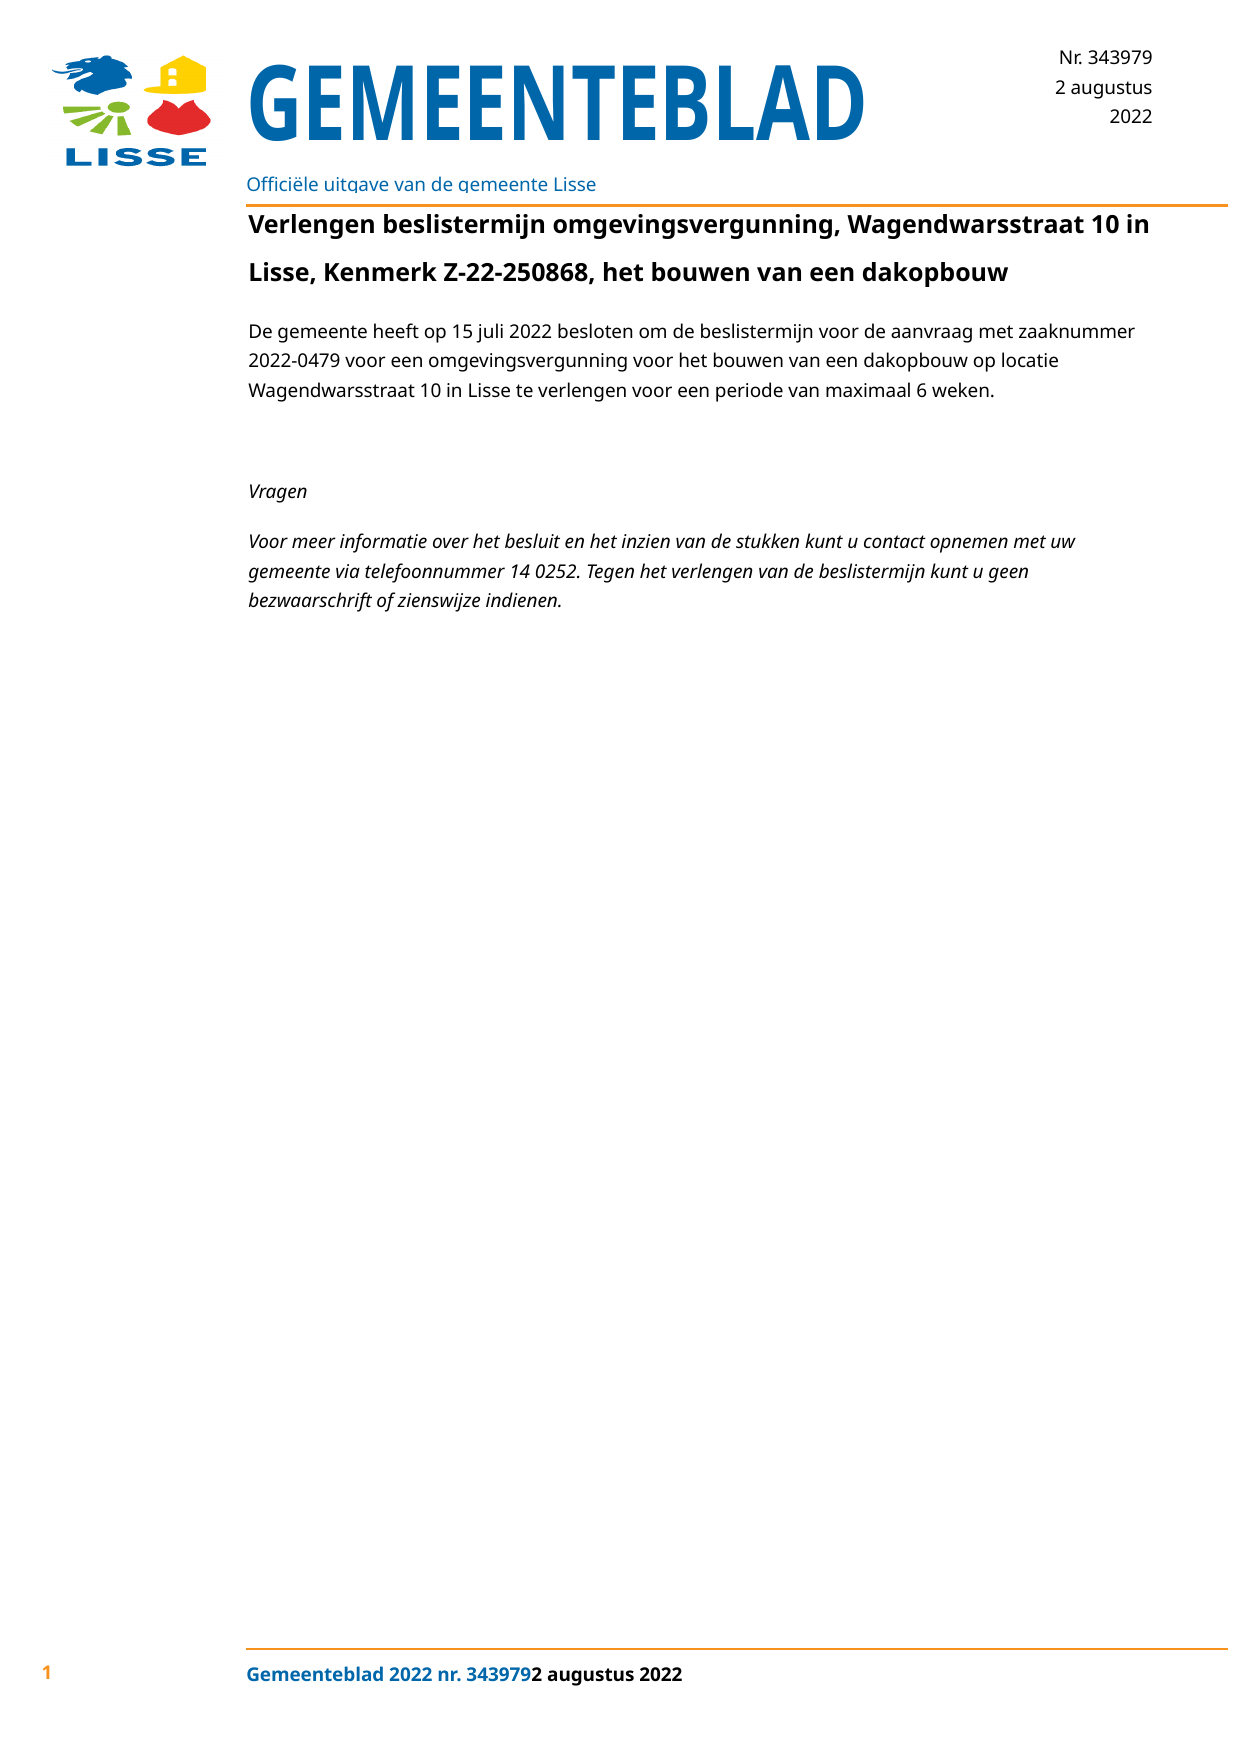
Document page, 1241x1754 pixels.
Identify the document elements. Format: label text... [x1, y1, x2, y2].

picture [41, 47, 231, 172]
text Vragen [248, 478, 1152, 504]
text De gemeente heeft op 15 juli 2022 besloten om de beslistermijn voor de aanvraag met zaaknummer 2022-0479 voor een omgevingsvergunning voor het bouwen van een dakopbouw op locatie Wagendwarsstraat 10 in Lisse te verlengen voor een periode van maximaal 6 weken. [248, 318, 1152, 403]
text Verlengen beslistermijn omgevingsvergunning, Wagendwarsstraat 10 in Lisse, Kenmerk Z-22-250868, het bouwen van een dakopbouw [248, 207, 1152, 288]
text Voor meer informatie over het besluit en het inzien van de stukken kunt u contact opnemen met uw gemeente via telefoonnummer 14 0252. Tegen het verlengen van de beslistermijn kunt u geen bezwaarschrift of zienswijze indienen. [248, 528, 1152, 613]
